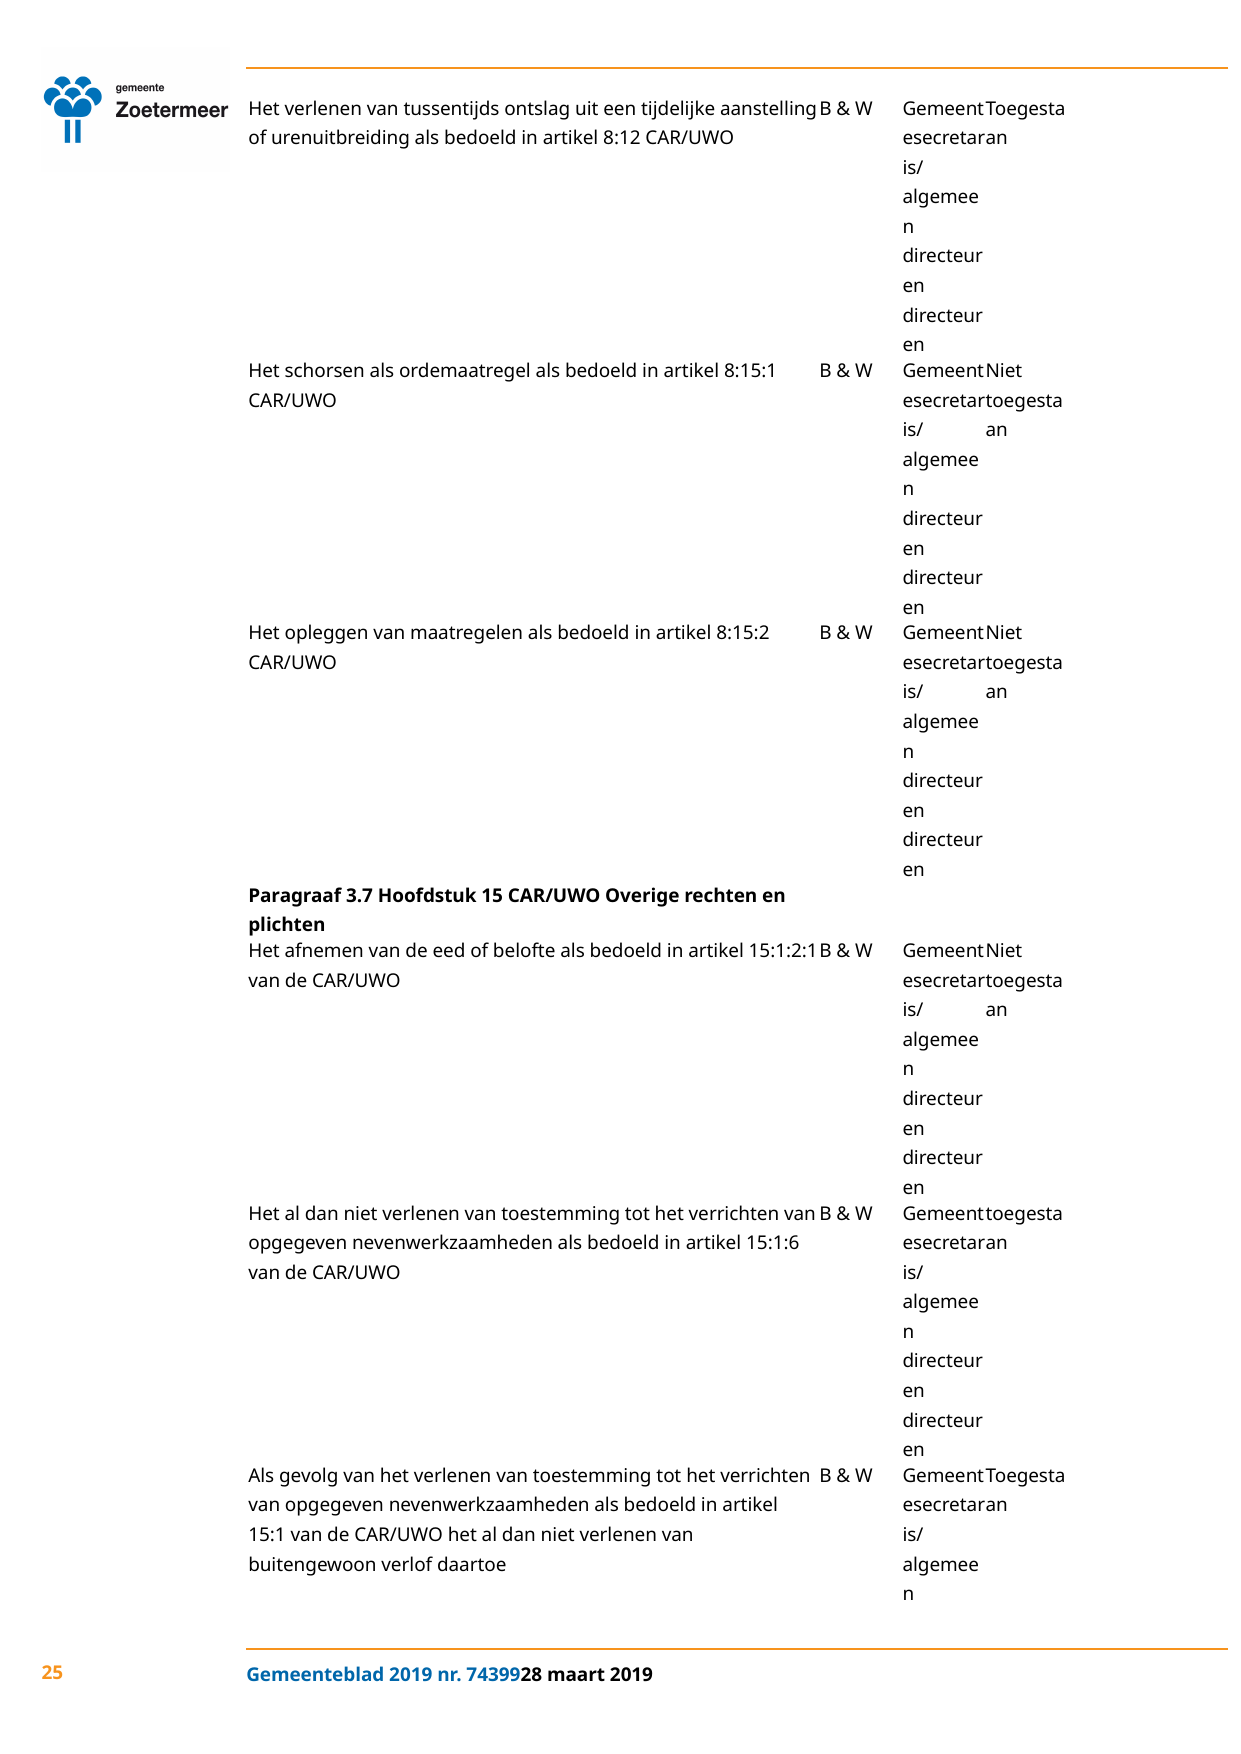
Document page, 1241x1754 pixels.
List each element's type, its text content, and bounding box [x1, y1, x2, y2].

table_cell Het verlenen van tussentijds ontslag uit een tijdelijke aanstelling of urenuitbreiding als bedoeld in artikel 8:12 CAR/UWO [248, 95, 819, 357]
table_cell Het schorsen als ordemaatregel als bedoeld in artikel 8:15:1 CAR/UWO [248, 357, 819, 619]
table_cell Niet toegestaan [985, 620, 1068, 882]
table_cell Gemeentesecretaris/ algemeen directeur en directeuren [902, 620, 985, 882]
table_cell Gemeentesecretaris/ algemeen [902, 1462, 985, 1606]
table_cell Het al dan niet verlenen van toestemming tot het verrichten van opgegeven nevenwerkzaamheden als bedoeld in artikel 15:1:6 van de CAR/UWO [248, 1200, 819, 1462]
table_cell B & W [819, 620, 902, 882]
table_cell B & W [819, 937, 902, 1200]
table_cell Gemeentesecretaris/ algemeen directeur en directeuren [902, 1200, 985, 1462]
table_cell [902, 882, 985, 937]
table_cell B & W [819, 1200, 902, 1462]
table_cell Niet toegestaan [985, 357, 1068, 619]
table_cell Gemeentesecretaris/ algemeen directeur en directeuren [902, 937, 985, 1200]
table_cell Als gevolg van het verlenen van toestemming tot het verrichten van opgegeven nevenwerkzaamheden als bedoeld in artikel 15:1 van de CAR/UWO het al dan niet verlenen van buitengewoon verlof daartoe [248, 1462, 819, 1606]
picture [41, 47, 231, 172]
table_cell Het opleggen van maatregelen als bedoeld in artikel 8:15:2 CAR/UWO [248, 620, 819, 882]
table_cell toegestaan [985, 1200, 1068, 1462]
table_cell Toegestaan [985, 1462, 1068, 1606]
table_cell Het afnemen van de eed of belofte als bedoeld in artikel 15:1:2:1 van de CAR/UWO [248, 937, 819, 1200]
table_cell B & W [819, 1462, 902, 1606]
table_cell Gemeentesecretaris/ algemeen directeur en directeuren [902, 95, 985, 357]
table_cell B & W [819, 95, 902, 357]
table_cell Toegestaan [985, 95, 1068, 357]
table_cell Paragraaf 3.7 Hoofdstuk 15 CAR/UWO Overige rechten en plichten [248, 882, 819, 937]
table_cell Niet toegestaan [985, 937, 1068, 1200]
table_cell [985, 882, 1068, 937]
table_cell [819, 882, 902, 937]
table_cell Gemeentesecretaris/ algemeen directeur en directeuren [902, 357, 985, 619]
table_cell B & W [819, 357, 902, 619]
